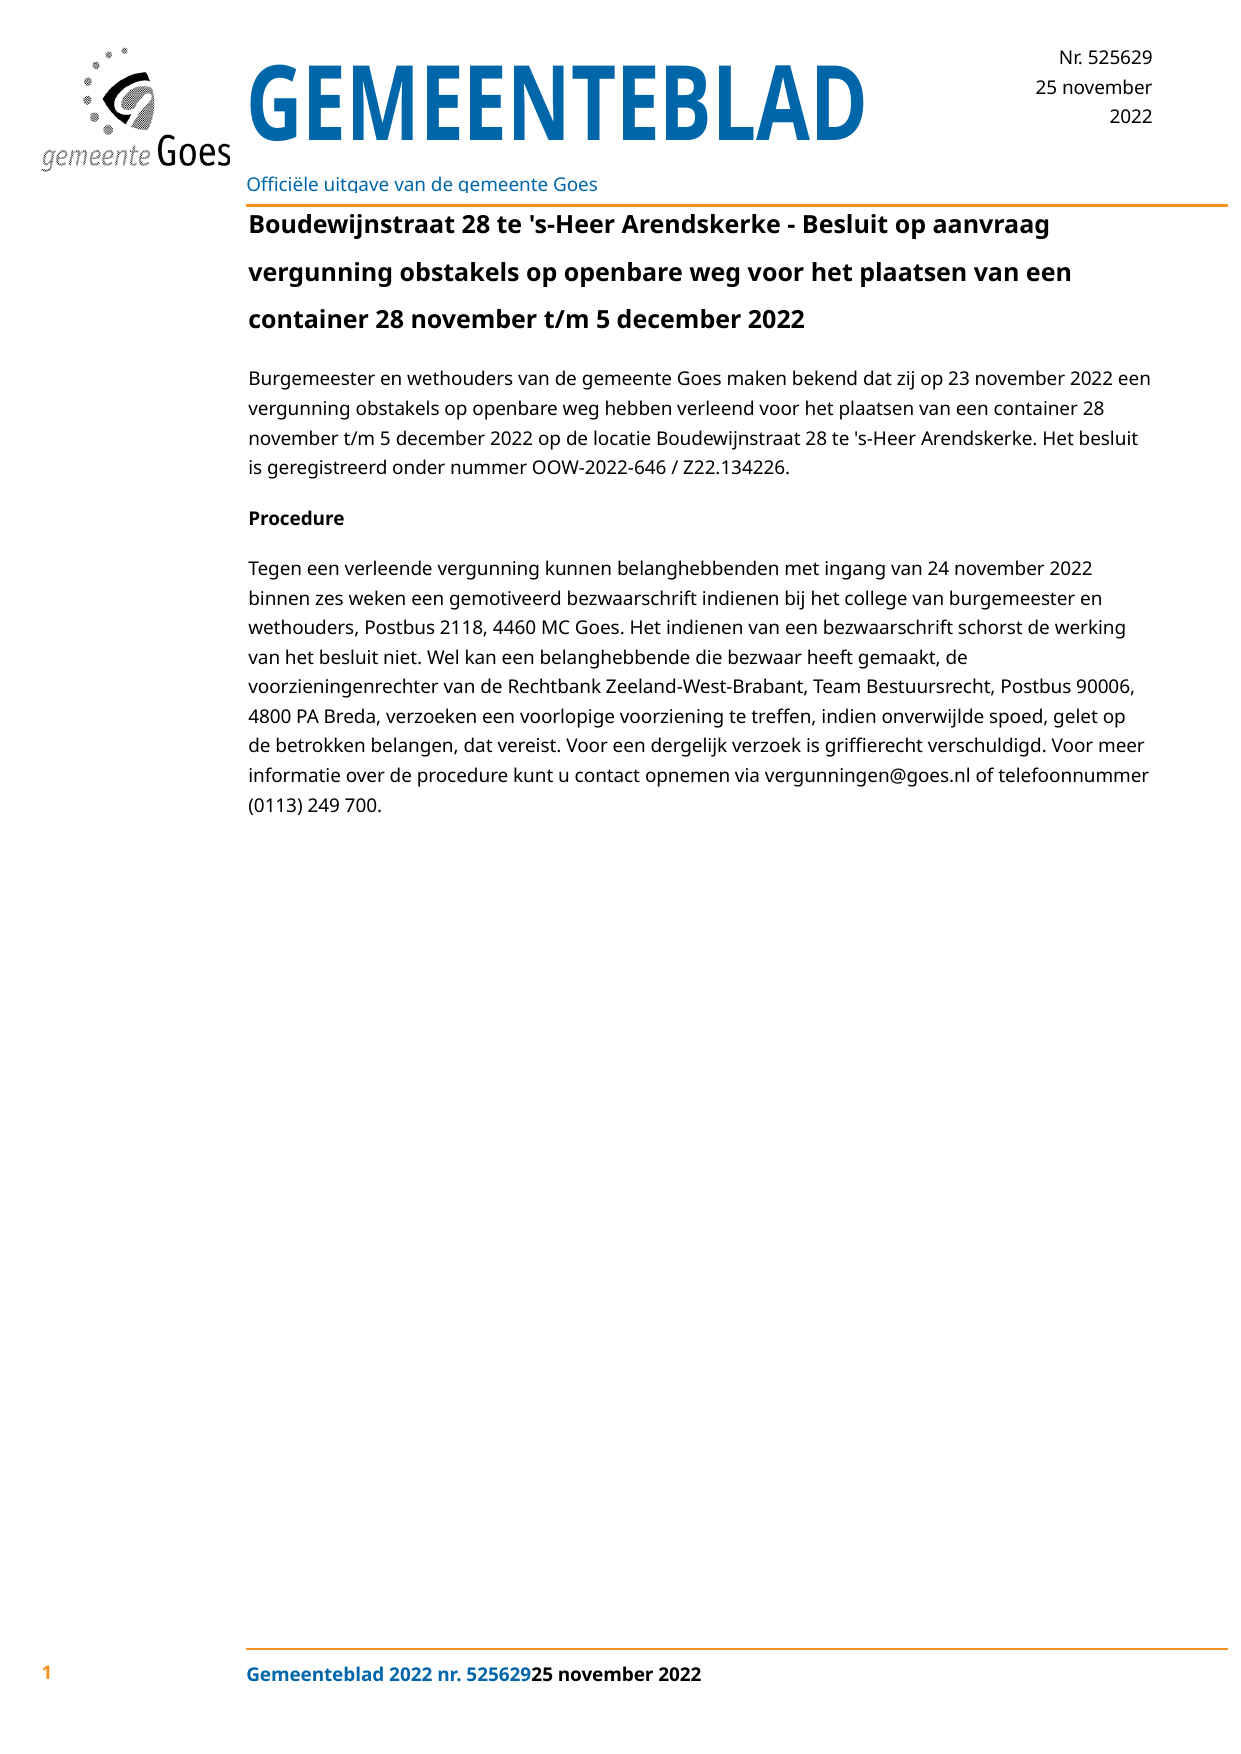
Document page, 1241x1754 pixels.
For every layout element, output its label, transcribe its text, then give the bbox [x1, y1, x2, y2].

text Procedure [248, 505, 1152, 530]
text Tegen een verleende vergunning kunnen belanghebbenden met ingang van 24 november 2022 binnen zes weken een gemotiveerd bezwaarschrift indienen bij het college van burgemeester en wethouders, Postbus 2118, 4460 MC Goes. Het indienen van een bezwaarschrift schorst de werking van het besluit niet. Wel kan een belanghebbende die bezwaar heeft gemaakt, de voorzieningenrechter van de Rechtbank Zeeland-West-Brabant, Team Bestuursrecht, Postbus 90006, 4800 PA Breda, verzoeken een voorlopige voorziening te treffen, indien onverwijlde spoed, gelet op de betrokken belangen, dat vereist. Voor een dergelijk verzoek is griffierecht verschuldigd. Voor meer informatie over de procedure kunt u contact opnemen via vergunningen@goes.nl of telefoonnummer (0113) 249 700. [248, 555, 1152, 817]
text Boudewijnstraat 28 te 's-Heer Arendskerke - Besluit op aanvraag vergunning obstakels op openbare weg voor het plaatsen van een container 28 november t/m 5 december 2022 [248, 207, 1152, 336]
text Burgemeester en wethouders van de gemeente Goes maken bekend dat zij op 23 november 2022 een vergunning obstakels op openbare weg hebben verleend voor het plaatsen van een container 28 november t/m 5 december 2022 op de locatie Boudewijnstraat 28 te 's-Heer Arendskerke. Het besluit is geregistreerd onder nummer OOW-2022-646 / Z22.134226. [248, 366, 1152, 480]
picture [41, 47, 231, 172]
